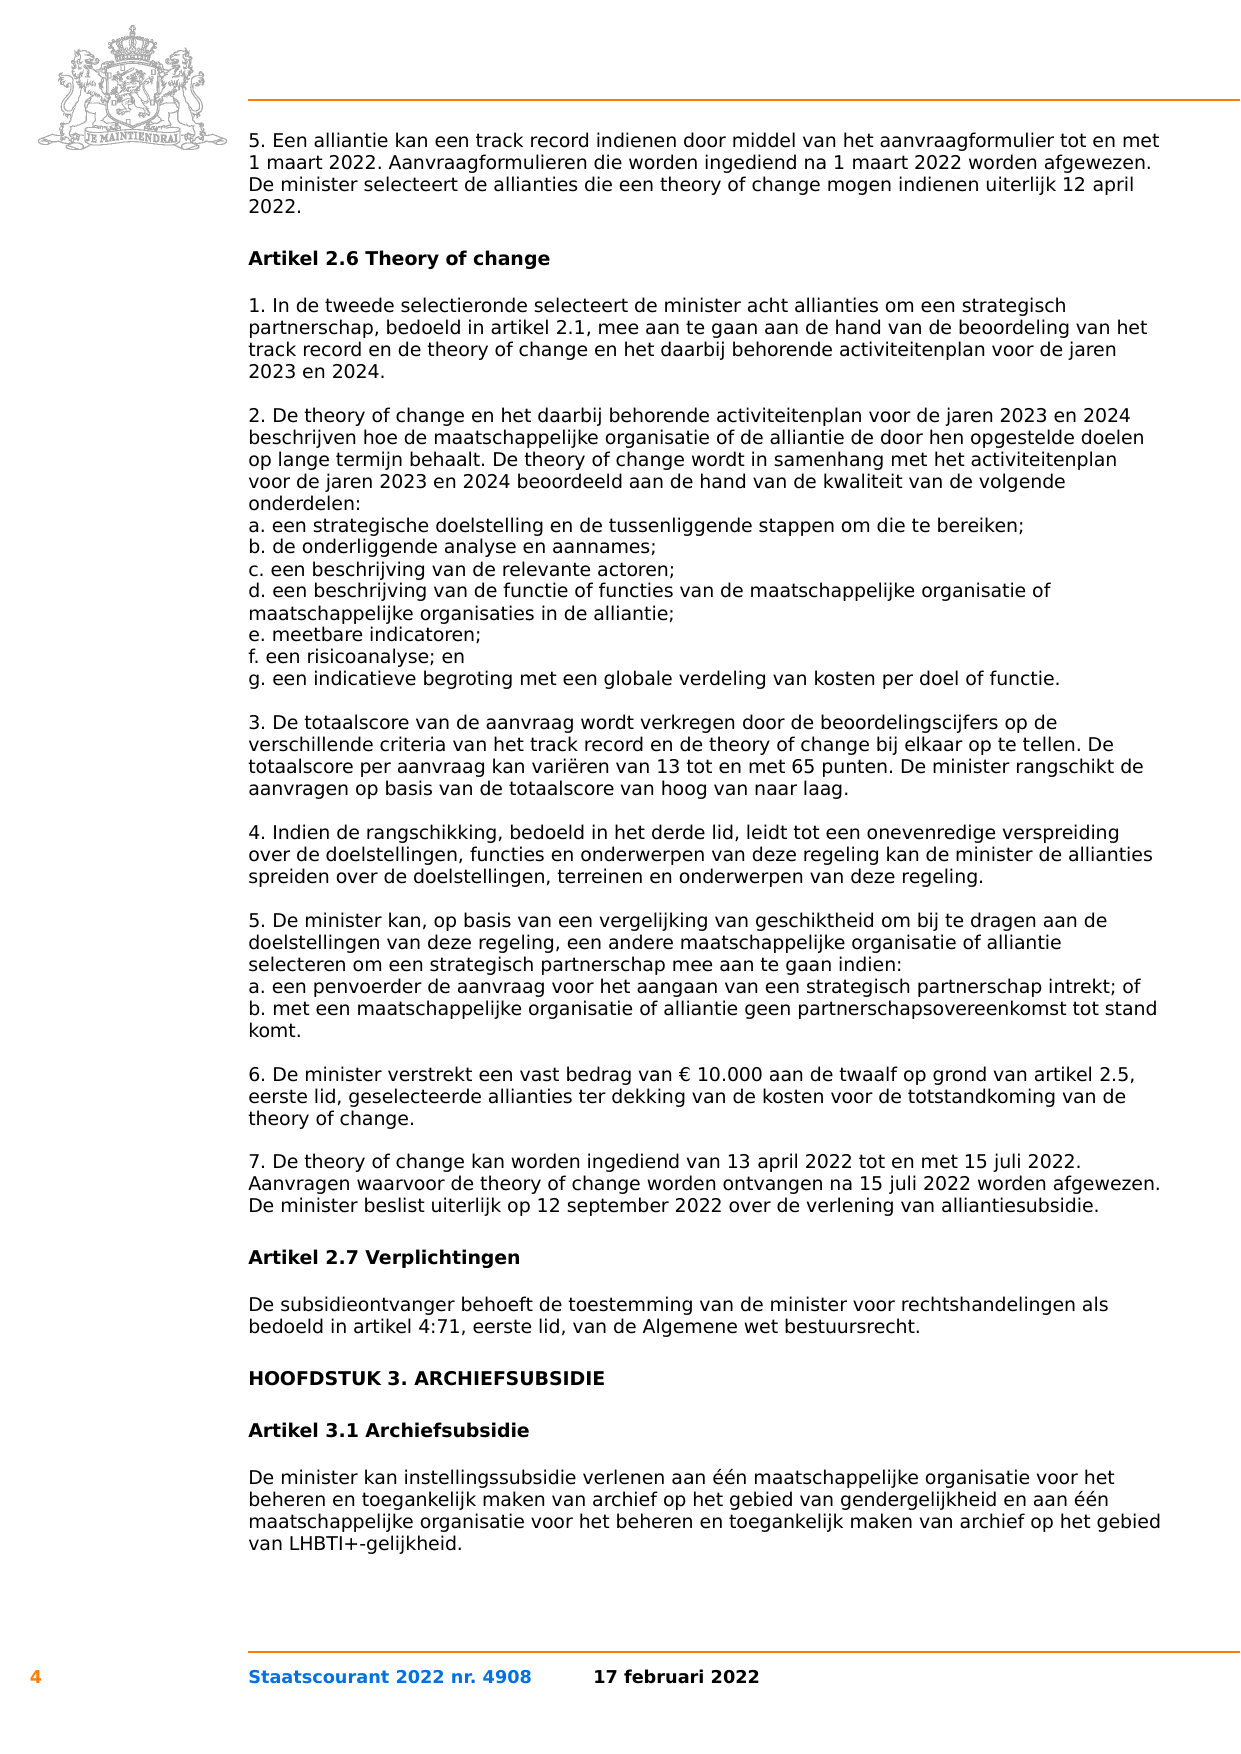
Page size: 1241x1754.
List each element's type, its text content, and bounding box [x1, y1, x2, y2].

text 3. De totaalscore van de aanvraag wordt verkregen door de beoordelingscijfers op de verschillende criteria van het track record en de theory of change bij elkaar op te tellen. De totaalscore per aanvraag kan variëren van 13 tot en met 65 punten. De minister rangschikt de aanvragen op basis van de totaalscore van hoog van naar laag. [248, 712, 1163, 800]
text 2. De theory of change en het daarbij behorende activiteitenplan voor de jaren 2023 en 2024 beschrijven hoe de maatschappelijke organisatie of de alliantie de door hen opgestelde doelen op lange termijn behaalt. De theory of change wordt in samenhang met het activiteitenplan voor de jaren 2023 en 2024 beoordeeld aan de hand van de kwaliteit van de volgende onderdelen: [248, 404, 1163, 514]
text b. de onderliggende analyse en aannames; [248, 536, 1163, 558]
text d. een beschrijving van de functie of functies van de maatschappelijke organisatie of maatschappelijke organisaties in de alliantie; [248, 580, 1163, 624]
text e. meetbare indicatoren; [248, 624, 1163, 646]
text c. een beschrijving van de relevante actoren; [248, 558, 1163, 580]
subtitle Artikel 2.7 Verplichtingen [248, 1247, 1163, 1269]
text a. een strategische doelstelling en de tussenliggende stappen om die te bereiken; [248, 514, 1163, 536]
text 6. De minister verstrekt een vast bedrag van € 10.000 aan de twaalf op grond van artikel 2.5, eerste lid, geselecteerde allianties ter dekking van de kosten voor de totstandkoming van de theory of change. [248, 1063, 1163, 1129]
text De minister kan instellingssubsidie verlenen aan één maatschappelijke organisatie voor het beheren en toegankelijk maken van archief op het gebied van gendergelijkheid en aan één maatschappelijke organisatie voor het beheren en toegankelijk maken van archief op het gebied van LHBTI+-gelijkheid. [248, 1467, 1163, 1555]
text f. een risicoanalyse; en [248, 646, 1163, 668]
text 7. De theory of change kan worden ingediend van 13 april 2022 tot en met 15 juli 2022. Aanvragen waarvoor de theory of change worden ontvangen na 15 juli 2022 worden afgewezen. De minister beslist uiterlijk op 12 september 2022 over de verlening van alliantiesubsidie. [248, 1151, 1163, 1217]
text 1. In de tweede selectieronde selecteert de minister acht allianties om een strategisch partnerschap, bedoeld in artikel 2.1, mee aan te gaan aan de hand van de beoordeling van het track record en de theory of change en het daarbij behorende activiteitenplan voor de jaren 2023 en 2024. [248, 295, 1163, 383]
text 5. Een alliantie kan een track record indienen door middel van het aanvraagformulier tot en met 1 maart 2022. Aanvraagformulieren die worden ingediend na 1 maart 2022 worden afgewezen. De minister selecteert de allianties die een theory of change mogen indienen uiterlijk 12 april 2022. [248, 130, 1163, 218]
picture [38, 25, 227, 150]
text 4. Indien de rangschikking, bedoeld in het derde lid, leidt tot een onevenredige verspreiding over de doelstellingen, functies en onderwerpen van deze regeling kan de minister de allianties spreiden over de doelstellingen, terreinen en onderwerpen van deze regeling. [248, 822, 1163, 888]
text 5. De minister kan, op basis van een vergelijking van geschiktheid om bij te dragen aan de doelstellingen van deze regeling, een andere maatschappelijke organisatie of alliantie selecteren om een strategisch partnerschap mee aan te gaan indien: [248, 910, 1163, 976]
text a. een penvoerder de aanvraag voor het aangaan van een strategisch partnerschap intrekt; of [248, 976, 1163, 998]
text g. een indicatieve begroting met een globale verdeling van kosten per doel of functie. [248, 668, 1163, 690]
text De subsidieontvanger behoeft de toestemming van de minister voor rechtshandelingen als bedoeld in artikel 4:71, eerste lid, van de Algemene wet bestuursrecht. [248, 1294, 1163, 1338]
subtitle HOOFDSTUK 3. ARCHIEFSUBSIDIE [248, 1368, 1163, 1390]
subtitle Artikel 2.6 Theory of change [248, 248, 1163, 270]
subtitle Artikel 3.1 Archiefsubsidie [248, 1420, 1163, 1442]
text b. met een maatschappelijke organisatie of alliantie geen partnerschapsovereenkomst tot stand komt. [248, 998, 1163, 1042]
